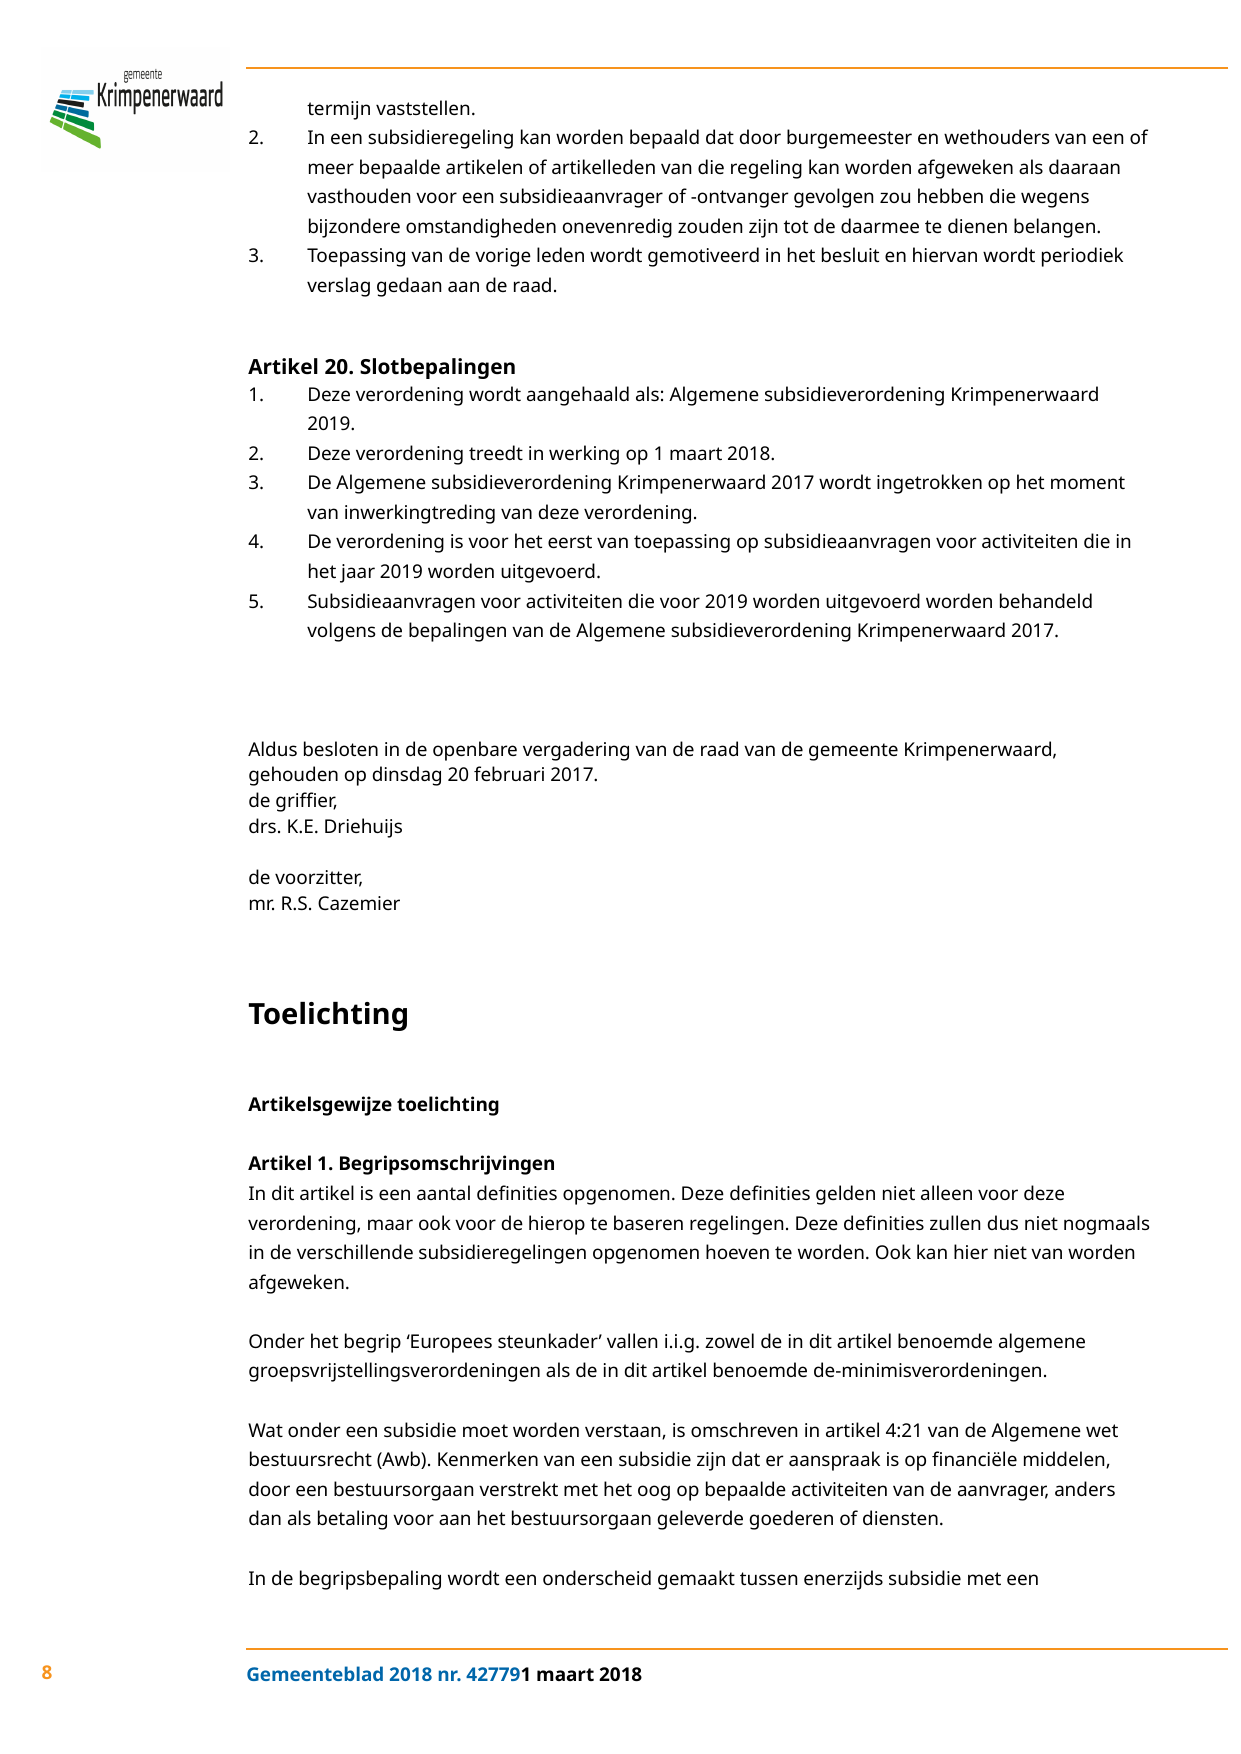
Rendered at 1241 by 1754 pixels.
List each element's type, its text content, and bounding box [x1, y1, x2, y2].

text de griffier, [248, 787, 1152, 813]
list In een subsidieregeling kan worden bepaald dat door burgemeester en wethouders van een of meer bepaalde artikelen of artikelleden van die regeling kan worden afgeweken als daaraan vasthouden voor een subsidieaanvrager of -ontvanger gevolgen zou hebben die wegens bijzondere omstandigheden onevenredig zouden zijn tot de daarmee te dienen belangen. [248, 124, 1152, 239]
text Artikel 1. Begripsomschrijvingen [248, 1151, 1152, 1176]
list De verordening is voor het eerst van toepassing op subsidieaanvragen voor activiteiten die in het jaar 2019 worden uitgevoerd. [248, 529, 1152, 584]
list Deze verordening treedt in werking op 1 maart 2018. [248, 440, 1152, 466]
text Wat onder een subsidie moet worden verstaan, is omschreven in artikel 4:21 van de Algemene wet bestuursrecht (Awb). Kenmerken van een subsidie zijn dat er aanspraak is op financiële middelen, door een bestuursorgaan verstrekt met het oog op bepaalde activiteiten van de aanvrager, anders dan als betaling voor aan het bestuursorgaan geleverde goederen of diensten. [248, 1417, 1152, 1531]
text Artikelsgewijze toelichting [248, 1091, 1152, 1117]
text In de begripsbepaling wordt een onderscheid gemaakt tussen enerzijds subsidie met een [248, 1565, 1152, 1591]
text In dit artikel is een aantal definities opgenomen. Deze definities gelden niet alleen voor deze verordening, maar ook voor de hierop te baseren regelingen. Deze definities zullen dus niet nogmaals in de verschillende subsidieregelingen opgenomen hoeven te worden. Ook kan hier niet van worden afgeweken. [248, 1180, 1152, 1295]
text de voorzitter, [248, 864, 1152, 890]
text Onder het begrip ‘Europees steunkader’ vallen i.i.g. zowel de in dit artikel benoemde algemene groepsvrijstellingsverordeningen als de in dit artikel benoemde de-minimisverordeningen. [248, 1328, 1152, 1383]
text Toelichting [248, 993, 1152, 1033]
list Toepassing van de vorige leden wordt gemotiveerd in het besluit en hiervan wordt periodiek verslag gedaan aan de raad. [248, 243, 1152, 298]
text drs. K.E. Driehuijs [248, 813, 1152, 839]
text Artikel 20. Slotbepalingen [248, 352, 1152, 381]
picture [41, 47, 231, 172]
list termijn vaststellen. [248, 95, 1152, 121]
text mr. R.S. Cazemier [248, 890, 1152, 916]
text Aldus besloten in de openbare vergadering van de raad van de gemeente Krimpenerwaard, gehouden op dinsdag 20 februari 2017. [248, 736, 1152, 787]
list De Algemene subsidieverordening Krimpenerwaard 2017 wordt ingetrokken op het moment van inwerkingtreding van deze verordening. [248, 469, 1152, 525]
list Subsidieaanvragen voor activiteiten die voor 2019 worden uitgevoerd worden behandeld volgens de bepalingen van de Algemene subsidieverordening Krimpenerwaard 2017. [248, 588, 1152, 643]
list Deze verordening wordt aangehaald als: Algemene subsidieverordening Krimpenerwaard 2019. [248, 381, 1152, 436]
